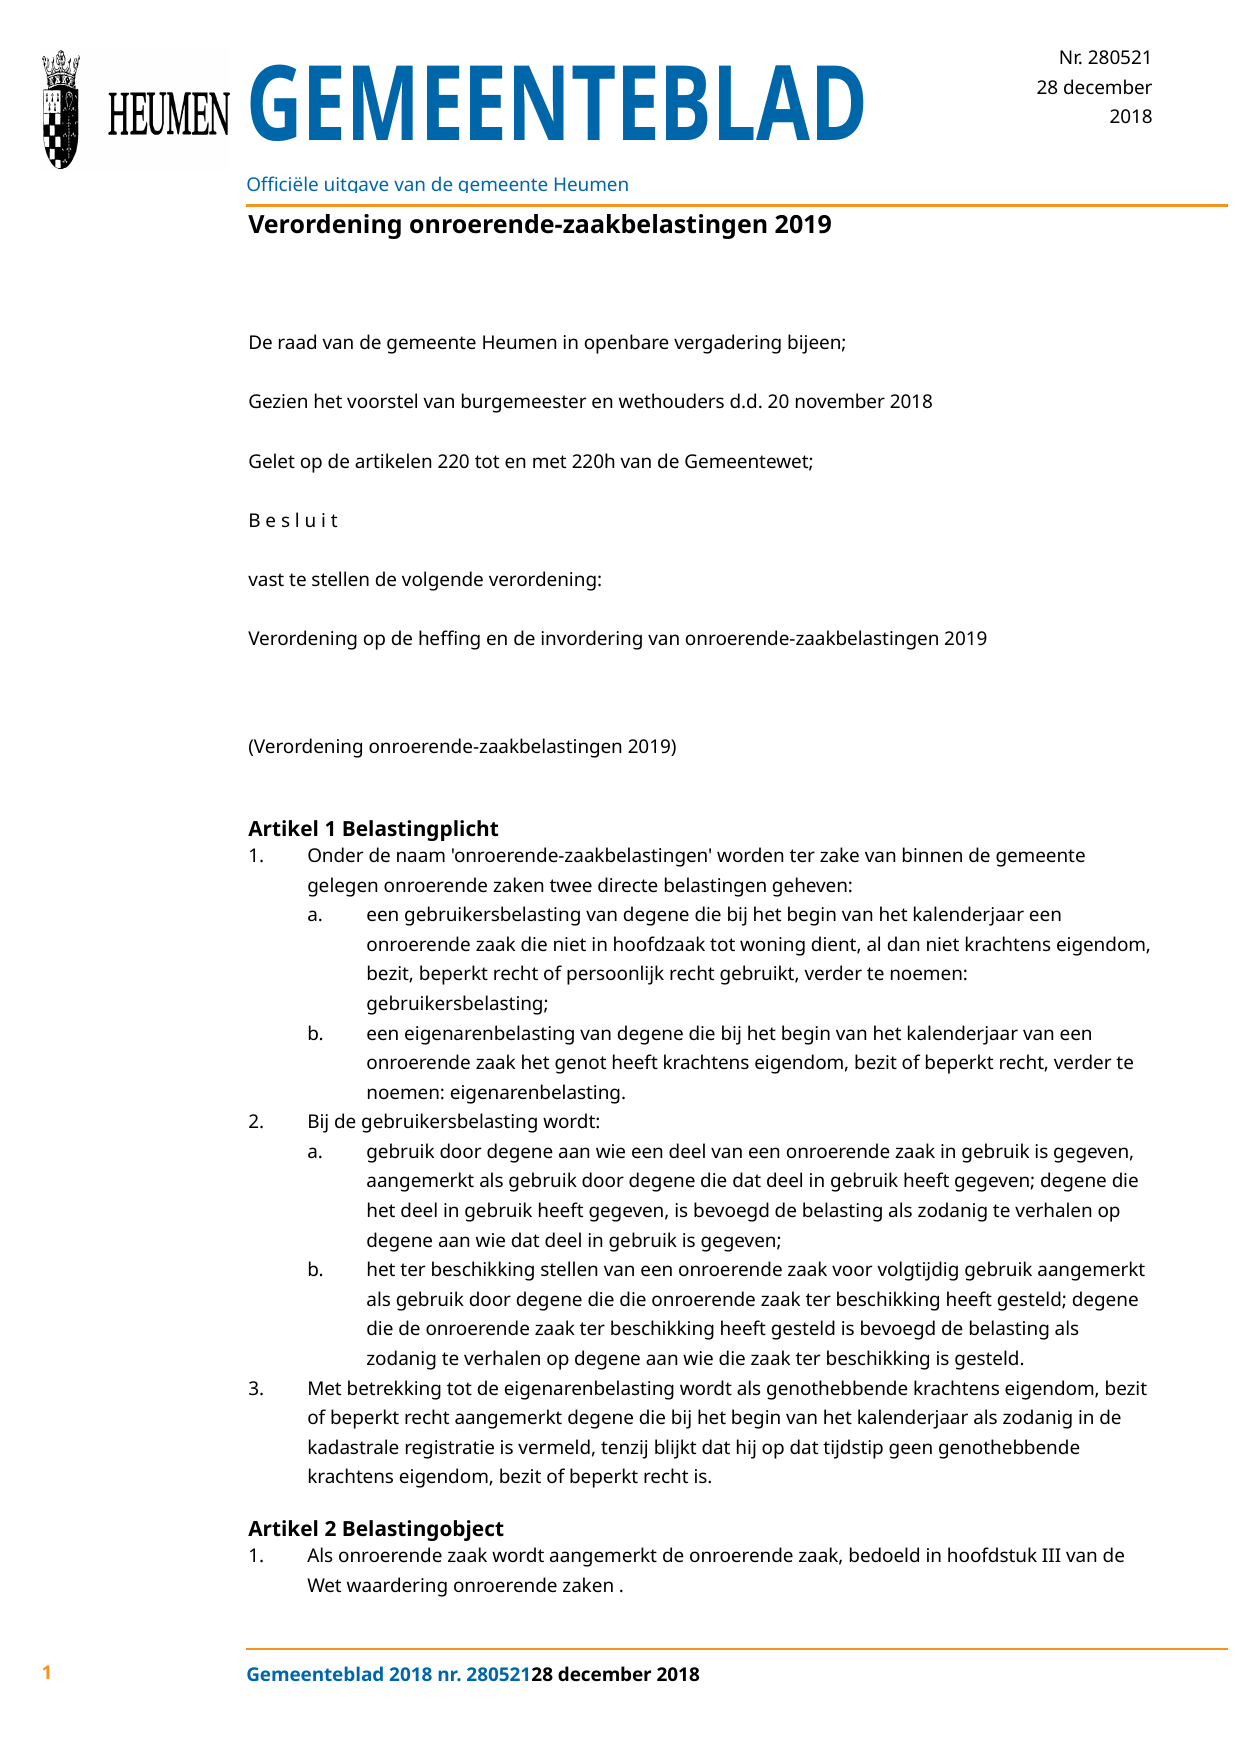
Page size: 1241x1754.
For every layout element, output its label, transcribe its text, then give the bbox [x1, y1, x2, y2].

text Verordening onroerende-zaakbelastingen 2019 [248, 207, 1152, 241]
text Verordening op de heffing en de invordering van onroerende-zaakbelastingen 2019 [248, 625, 1152, 651]
list Onder de naam 'onroerende-zaakbelastingen' worden ter zake van binnen de gemeente gelegen onroerende zaken twee directe belastingen geheven: [248, 842, 1152, 897]
text De raad van de gemeente Heumen in openbare vergadering bijeen; [248, 329, 1152, 355]
list een eigenarenbelasting van degene die bij het begin van het kalenderjaar van een onroerende zaak het genot heeft krachtens eigendom, bezit of beperkt recht, verder te noemen: eigenarenbelasting. [307, 1020, 1152, 1104]
list Bij de gebruikersbelasting wordt: [248, 1108, 1152, 1134]
text vast te stellen de volgende verordening: [248, 566, 1152, 592]
list het ter beschikking stellen van een onroerende zaak voor volgtijdig gebruik aangemerkt als gebruik door degene die die onroerende zaak ter beschikking heeft gesteld; degene die de onroerende zaak ter beschikking heeft gesteld is bevoegd de belasting als zodanig te verhalen op degene aan wie die zaak ter beschikking is gesteld. [307, 1256, 1152, 1371]
list Met betrekking tot de eigenarenbelasting wordt als genothebbende krachtens eigendom, bezit of beperkt recht aangemerkt degene die bij het begin van het kalenderjaar als zodanig in de kadastrale registratie is vermeld, tenzij blijkt dat hij op dat tijdstip geen genothebbende krachtens eigendom, bezit of beperkt recht is. [248, 1375, 1152, 1489]
picture [41, 47, 231, 172]
list gebruik door degene aan wie een deel van een onroerende zaak in gebruik is gegeven, aangemerkt als gebruik door degene die dat deel in gebruik heeft gegeven; degene die het deel in gebruik heeft gegeven, is bevoegd de belasting als zodanig te verhalen op degene aan wie dat deel in gebruik is gegeven; [307, 1138, 1152, 1252]
text Gezien het voorstel van burgemeester en wethouders d.d. 20 november 2018 [248, 389, 1152, 414]
list een gebruikersbelasting van degene die bij het begin van het kalenderjaar een onroerende zaak die niet in hoofdzaak tot woning dient, al dan niet krachtens eigendom, bezit, beperkt recht of persoonlijk recht gebruikt, verder te noemen: gebruikersbelasting; [307, 901, 1152, 1016]
text Gelet op de artikelen 220 tot en met 220h van de Gemeentewet; [248, 448, 1152, 473]
text Artikel 2 Belastingobject [248, 1514, 1152, 1542]
text B e s l u i t [248, 507, 1152, 533]
list Als onroerende zaak wordt aangemerkt de onroerende zaak, bedoeld in hoofdstuk III van de Wet waardering onroerende zaken . [248, 1542, 1152, 1598]
text (Verordening onroerende-zaakbelastingen 2019) [248, 734, 1152, 759]
text Artikel 1 Belastingplicht [248, 814, 1152, 842]
